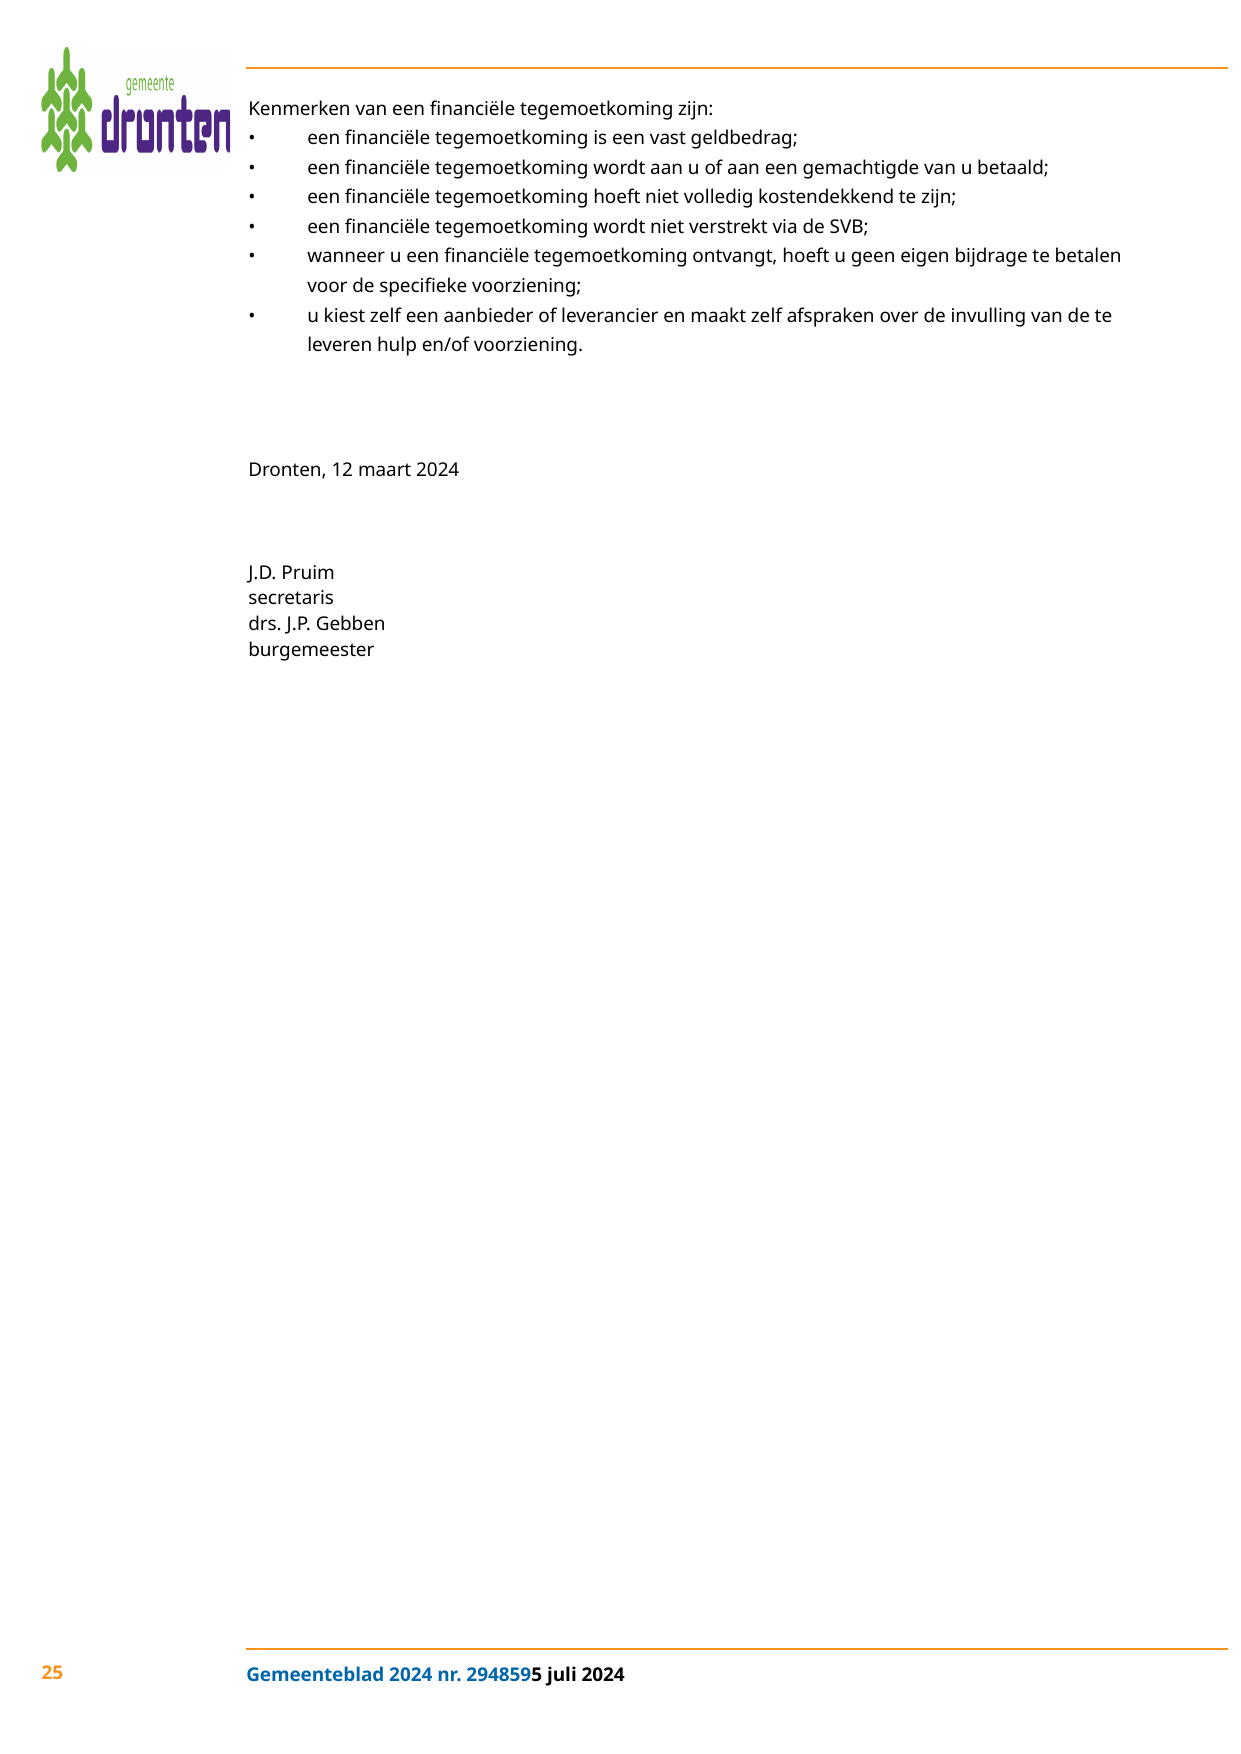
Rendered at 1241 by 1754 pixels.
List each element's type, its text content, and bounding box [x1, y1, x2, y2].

list een financiële tegemoetkoming wordt niet verstrekt via de SVB; [248, 213, 1152, 239]
text Kenmerken van een financiële tegemoetkoming zijn: [248, 95, 1152, 121]
list een financiële tegemoetkoming wordt aan u of aan een gemachtigde van u betaald; [248, 154, 1152, 180]
text drs. J.P. Gebben [248, 610, 1152, 636]
picture [41, 47, 231, 172]
text secretaris [248, 584, 1152, 610]
text J.D. Pruim [248, 559, 1152, 584]
list wanneer u een financiële tegemoetkoming ontvangt, hoeft u geen eigen bijdrage te betalen voor de specifieke voorziening; [248, 243, 1152, 298]
text burgemeester [248, 636, 1152, 662]
list een financiële tegemoetkoming is een vast geldbedrag; [248, 124, 1152, 150]
list een financiële tegemoetkoming hoeft niet volledig kostendekkend te zijn; [248, 183, 1152, 209]
text Dronten, 12 maart 2024 [248, 456, 1152, 482]
list u kiest zelf een aanbieder of leverancier en maakt zelf afspraken over de invulling van de te leveren hulp en/of voorziening. [248, 302, 1152, 357]
